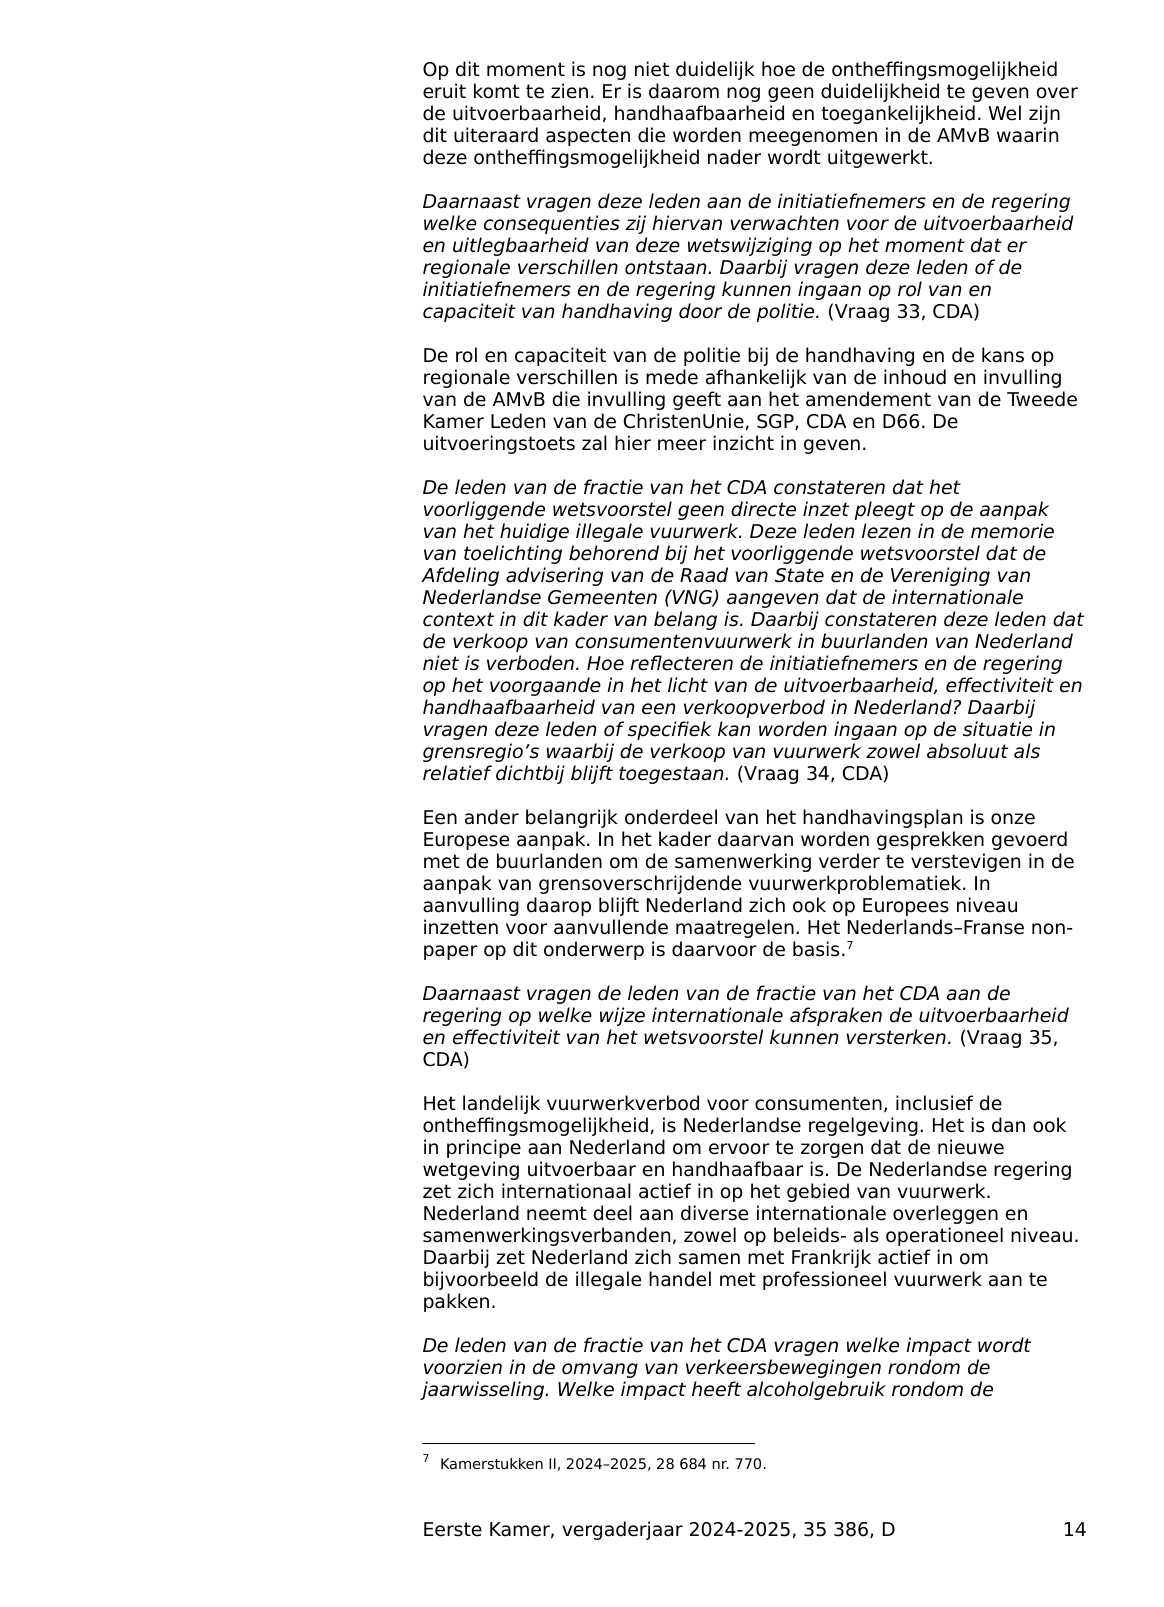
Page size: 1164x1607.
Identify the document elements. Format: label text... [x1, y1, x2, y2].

text Daarnaast vragen de leden van de fractie van het CDA aan de regering op welke wijze internationale afspraken de uitvoerbaarheid en effectiviteit van het wetsvoorstel kunnen versterken. (Vraag 35, CDA) [422, 983, 1087, 1071]
text Op dit moment is nog niet duidelijk hoe de ontheffingsmogelijkheid eruit komt te zien. Er is daarom nog geen duidelijkheid te geven over de uitvoerbaarheid, handhaafbaarheid en toegankelijkheid. Wel zijn dit uiteraard aspecten die worden meegenomen in de AMvB waarin deze ontheffingsmogelijkheid nader wordt uitgewerkt. [422, 59, 1087, 169]
text De rol en capaciteit van de politie bij de handhaving en de kans op regionale verschillen is mede afhankelijk van de inhoud en invulling van de AMvB die invulling geeft aan het amendement van de Tweede Kamer Leden van de ChristenUnie, SGP, CDA en D66. De uitvoeringstoets zal hier meer inzicht in geven. [422, 345, 1087, 455]
text Kamerstukken II, 2024–2025, 28 684 nr. 770. [422, 1452, 1087, 1474]
text Een ander belangrijk onderdeel van het handhavingsplan is onze Europese aanpak. In het kader daarvan worden gesprekken gevoerd met de buurlanden om de samenwerking verder te verstevigen in de aanpak van grensoverschrijdende vuurwerkproblematiek. In aanvulling daarop blijft Nederland zich ook op Europees niveau inzetten voor aanvullende maatregelen. Het Nederlands–Franse non-paper op dit onderwerp is daarvoor de basis. [422, 807, 1087, 961]
text Het landelijk vuurwerkverbod voor consumenten, inclusief de ontheffingsmogelijkheid, is Nederlandse regelgeving. Het is dan ook in principe aan Nederland om ervoor te zorgen dat de nieuwe wetgeving uitvoerbaar en handhaafbaar is. De Nederlandse regering zet zich internationaal actief in op het gebied van vuurwerk. Nederland neemt deel aan diverse internationale overleggen en samenwerkingsverbanden, zowel op beleids- als operationeel niveau. Daarbij zet Nederland zich samen met Frankrijk actief in om bijvoorbeeld de illegale handel met professioneel vuurwerk aan te pakken. [422, 1093, 1087, 1313]
text De leden van de fractie van het CDA constateren dat het voorliggende wetsvoorstel geen directe inzet pleegt op de aanpak van het huidige illegale vuurwerk. Deze leden lezen in de memorie van toelichting behorend bij het voorliggende wetsvoorstel dat de Afdeling advisering van de Raad van State en de Vereniging van Nederlandse Gemeenten (VNG) aangeven dat de internationale context in dit kader van belang is. Daarbij constateren deze leden dat de verkoop van consumentenvuurwerk in buurlanden van Nederland niet is verboden. Hoe reflecteren de initiatiefnemers en de regering op het voorgaande in het licht van de uitvoerbaarheid, effectiviteit en handhaafbaarheid van een verkoopverbod in Nederland? Daarbij vragen deze leden of specifiek kan worden ingaan op de situatie in grensregio’s waarbij de verkoop van vuurwerk zowel absoluut als relatief dichtbij blijft toegestaan. (Vraag 34, CDA) [422, 477, 1087, 785]
text De leden van de fractie van het CDA vragen welke impact wordt voorzien in de omvang van verkeersbewegingen rondom de jaarwisseling. Welke impact heeft alcoholgebruik rondom de [422, 1335, 1087, 1401]
text Daarnaast vragen deze leden aan de initiatiefnemers en de regering welke consequenties zij hiervan verwachten voor de uitvoerbaarheid en uitlegbaarheid van deze wetswijziging op het moment dat er regionale verschillen ontstaan. Daarbij vragen deze leden of de initiatiefnemers en de regering kunnen ingaan op rol van en capaciteit van handhaving door de politie. (Vraag 33, CDA) [422, 191, 1087, 323]
